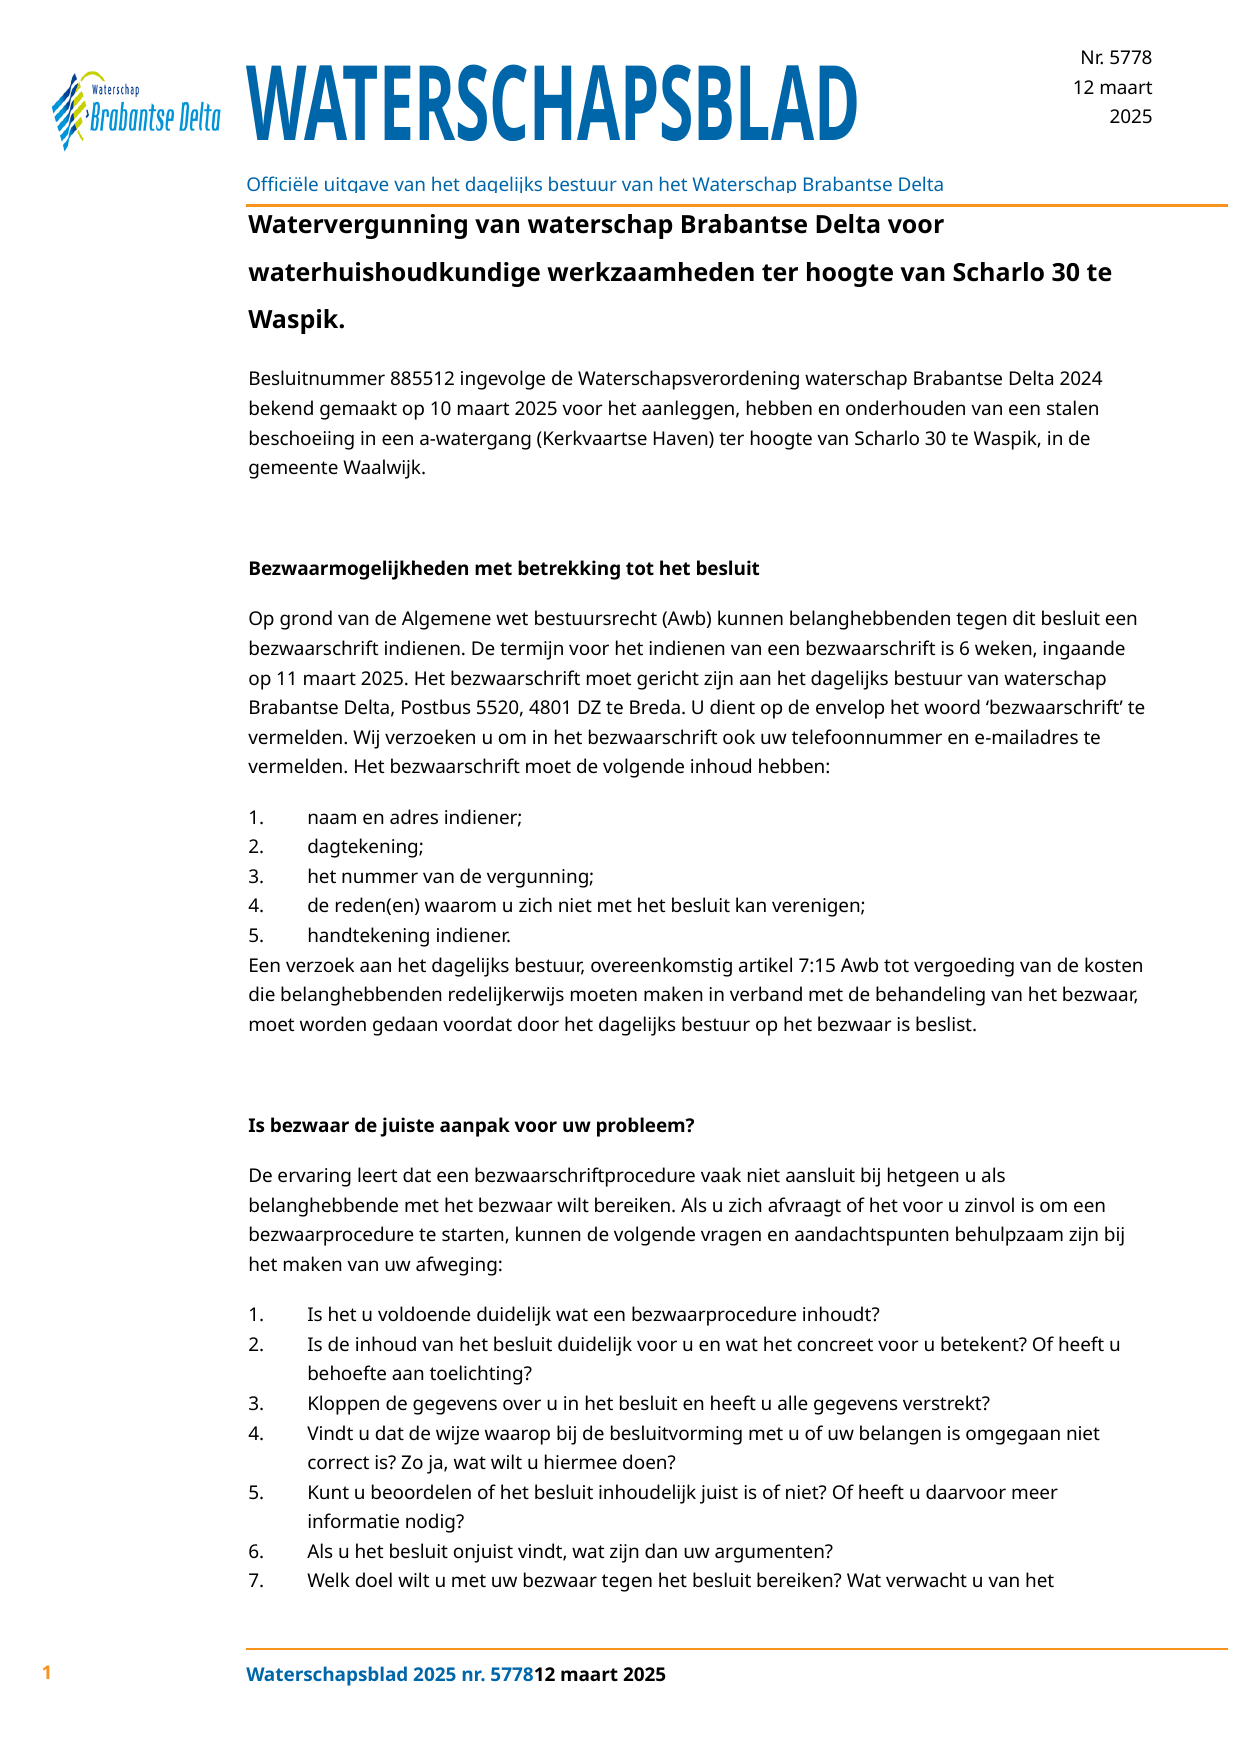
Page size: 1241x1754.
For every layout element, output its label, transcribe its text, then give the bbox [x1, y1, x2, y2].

list Is de inhoud van het besluit duidelijk voor u en wat het concreet voor u betekent? Of heeft u behoefte aan toelichting? [248, 1331, 1152, 1386]
list Kloppen de gegevens over u in het besluit en heeft u alle gegevens verstrekt? [248, 1390, 1152, 1416]
text Bezwaarmogelijkheden met betrekking tot het besluit [248, 555, 1152, 581]
list het nummer van de vergunning; [248, 863, 1152, 889]
list Kunt u beoordelen of het besluit inhoudelijk juist is of niet? Of heeft u daarvoor meer informatie nodig? [248, 1479, 1152, 1534]
list dagtekening; [248, 833, 1152, 859]
picture [41, 47, 231, 172]
list de reden(en) waarom u zich niet met het besluit kan verenigen; [248, 893, 1152, 918]
text Een verzoek aan het dagelijks bestuur, overeenkomstig artikel 7:15 Awb tot vergoeding van de kosten die belanghebbenden redelijkerwijs moeten maken in verband met de behandeling van het bezwaar, moet worden gedaan voordat door het dagelijks bestuur op het bezwaar is beslist. [248, 952, 1152, 1037]
list Is het u voldoende duidelijk wat een bezwaarprocedure inhoudt? [248, 1301, 1152, 1327]
list naam en adres indiener; [248, 804, 1152, 829]
text Op grond van de Algemene wet bestuursrecht (Awb) kunnen belanghebbenden tegen dit besluit een bezwaarschrift indienen. De termijn voor het indienen van een bezwaarschrift is 6 weken, ingaande op 11 maart 2025. Het bezwaarschrift moet gericht zijn aan het dagelijks bestuur van waterschap Brabantse Delta, Postbus 5520, 4801 DZ te Breda. U dient op de envelop het woord ‘bezwaarschrift’ te vermelden. Wij verzoeken u om in het bezwaarschrift ook uw telefoonnummer en e‑mailadres te vermelden. Het bezwaarschrift moet de volgende inhoud hebben: [248, 606, 1152, 779]
list handtekening indiener. [248, 922, 1152, 948]
list Als u het besluit onjuist vindt, wat zijn dan uw argumenten? [248, 1538, 1152, 1564]
list Welk doel wilt u met uw bezwaar tegen het besluit bereiken? Wat verwacht u van het [248, 1568, 1152, 1593]
text De ervaring leert dat een bezwaarschriftprocedure vaak niet aansluit bij hetgeen u als belanghebbende met het bezwaar wilt bereiken. Als u zich afvraagt of het voor u zinvol is om een bezwaarprocedure te starten, kunnen de volgende vragen en aandachtspunten behulpzaam zijn bij het maken van uw afweging: [248, 1162, 1152, 1277]
text Besluitnummer 885512 ingevolge de Waterschapsverordening waterschap Brabantse Delta 2024 bekend gemaakt op 10 maart 2025 voor het aanleggen, hebben en onderhouden van een stalen beschoeiing in een a-watergang (Kerkvaartse Haven) ter hoogte van Scharlo 30 te Waspik, in de gemeente Waalwijk. [248, 366, 1152, 480]
text Watervergunning van waterschap Brabantse Delta voor waterhuishoudkundige werkzaamheden ter hoogte van Scharlo 30 te Waspik. [248, 207, 1152, 336]
list Vindt u dat de wijze waarop bij de besluitvorming met u of uw belangen is omgegaan niet correct is? Zo ja, wat wilt u hiermee doen? [248, 1420, 1152, 1475]
text Is bezwaar de juiste aanpak voor uw probleem? [248, 1112, 1152, 1137]
